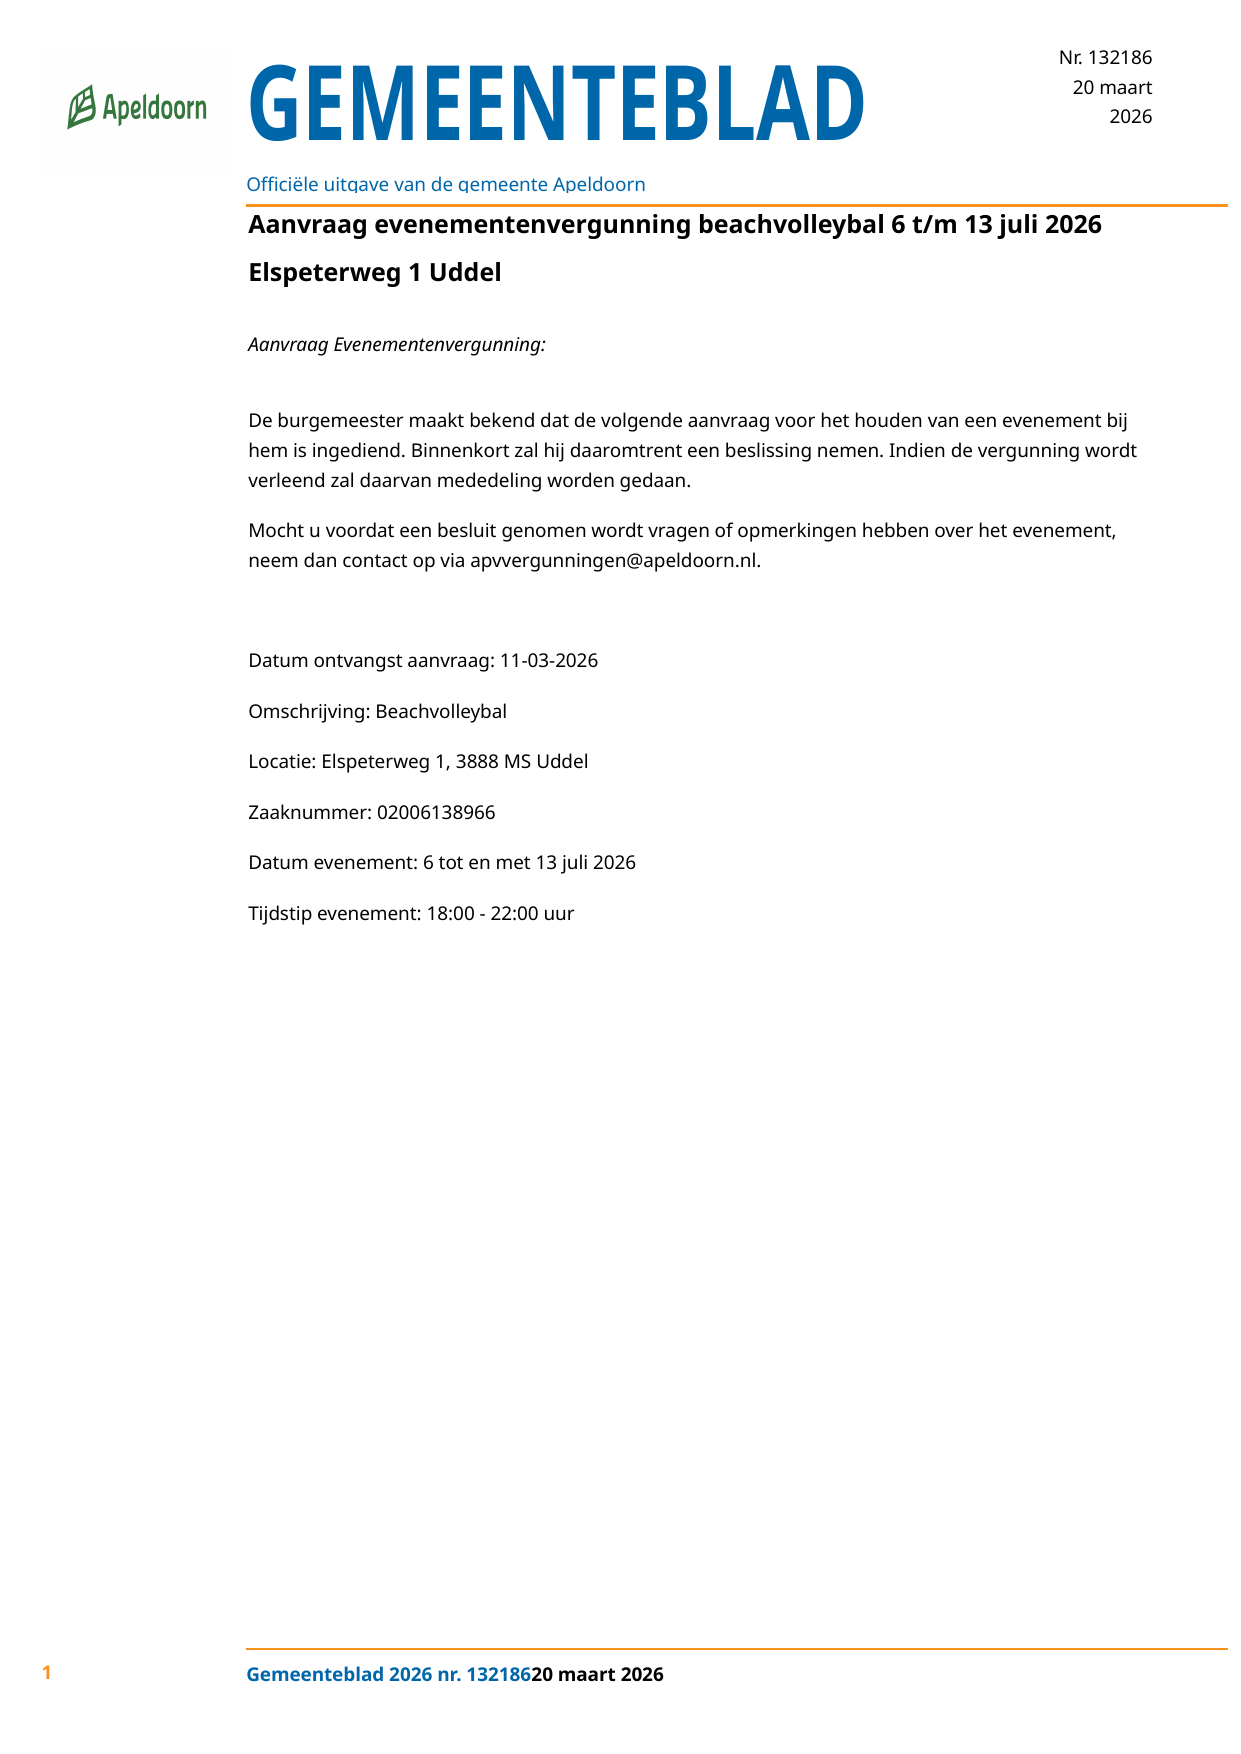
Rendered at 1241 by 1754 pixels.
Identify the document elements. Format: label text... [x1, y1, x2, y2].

text Locatie: Elspeterweg 1, 3888 MS Uddel [248, 748, 1152, 774]
text Omschrijving: Beachvolleybal [248, 698, 1152, 724]
text Zaaknummer: 02006138966 [248, 799, 1152, 824]
text Tijdstip evenement: 18:00 - 22:00 uur [248, 900, 1152, 925]
text Aanvraag Evenementenvergunning: [248, 331, 1152, 357]
text De burgemeester maakt bekend dat de volgende aanvraag voor het houden van een evenement bij hem is ingediend. Binnenkort zal hij daaromtrent een beslissing nemen. Indien de vergunning wordt verleend zal daarvan mededeling worden gedaan. [248, 408, 1152, 492]
text Aanvraag evenementenvergunning beachvolleybal 6 t/m 13 juli 2026 Elspeterweg 1 Uddel [248, 207, 1152, 288]
text Mocht u voordat een besluit genomen wordt vragen of opmerkingen hebben over het evenement, neem dan contact op via apvvergunningen@apeldoorn.nl. [248, 517, 1152, 572]
text Datum ontvangst aanvraag: 11-03-2026 [248, 648, 1152, 673]
text Datum evenement: 6 tot en met 13 juli 2026 [248, 849, 1152, 875]
picture [41, 47, 231, 172]
